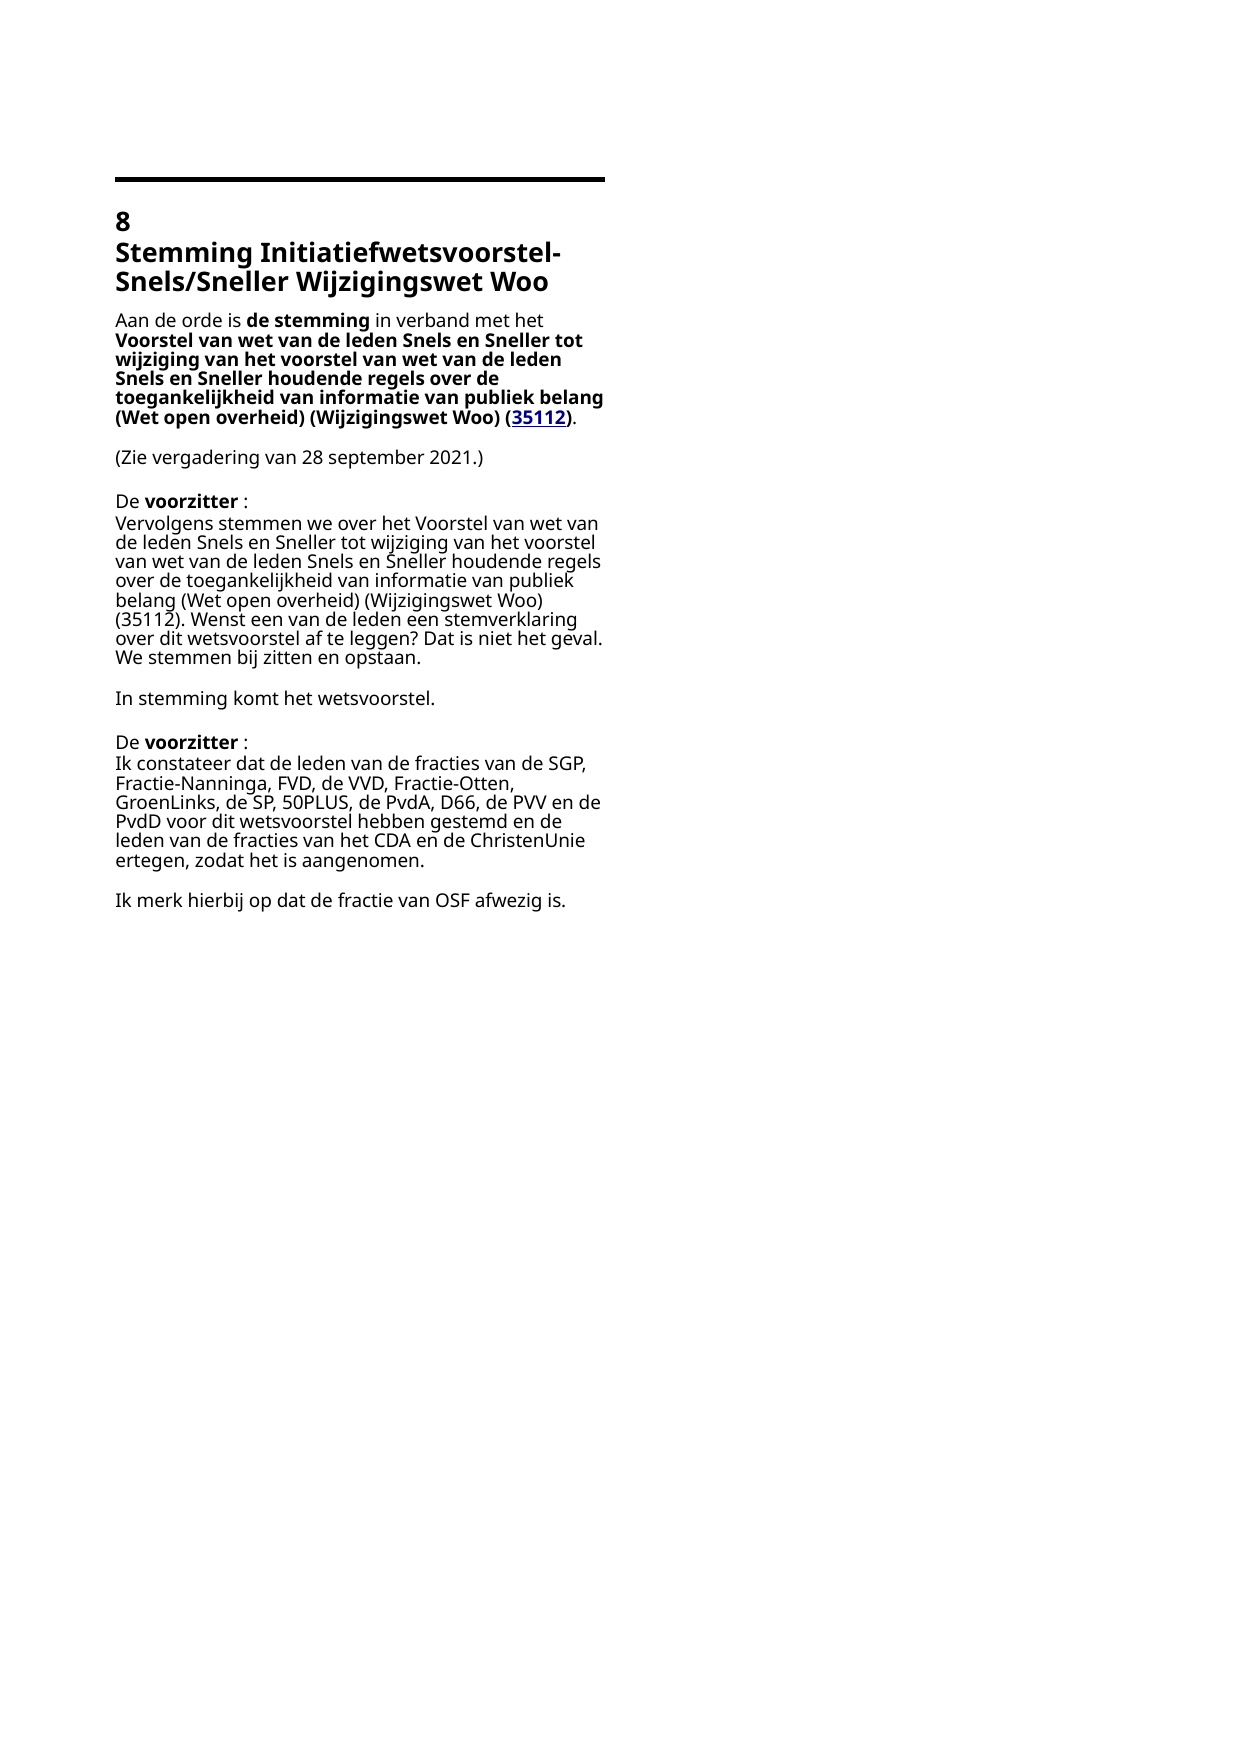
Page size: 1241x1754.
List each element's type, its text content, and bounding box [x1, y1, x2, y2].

text Ik constateer dat de leden van de fracties van de SGP, Fractie-Nanninga, FVD, de VVD, Fractie-Otten, GroenLinks, de SP, 50PLUS, de PvdA, D66, de PVV en de PvdD voor dit wetsvoorstel hebben gestemd en de leden van de fracties van het CDA en de ChristenUnie ertegen, zodat het is aangenomen. [115, 755, 605, 871]
text Stemming Initiatiefwetsvoorstel-Snels/Sneller Wijzigingswet Woo [115, 239, 605, 312]
text In stemming komt het wetsvoorstel. [115, 689, 605, 709]
text 8 [115, 203, 605, 239]
text Vervolgens stemmen we over het Voorstel van wet van de leden Snels en Sneller tot wijziging van het voorstel van wet van de leden Snels en Sneller houdende regels over de toegankelijkheid van informatie van publiek belang (Wet open overheid) (Wijzigingswet Woo) (35112). Wenst een van de leden een stemverklaring over dit wetsvoorstel af te leggen? Dat is niet het geval. We stemmen bij zitten en opstaan. [115, 514, 605, 669]
text (Zie vergadering van 28 september 2021.) [115, 449, 605, 468]
text De voorzitter : [115, 729, 605, 755]
text De voorzitter : [115, 489, 605, 514]
text Aan de orde is de stemming in verband met het Voorstel van wet van de leden Snels en Sneller tot wijziging van het voorstel van wet van de leden Snels en Sneller houdende regels over de toegankelijkheid van informatie van publiek belang (Wet open overheid) (Wijzigingswet Woo) (35112). [115, 312, 605, 428]
text Ik merk hierbij op dat de fractie van OSF afwezig is. [115, 892, 605, 911]
